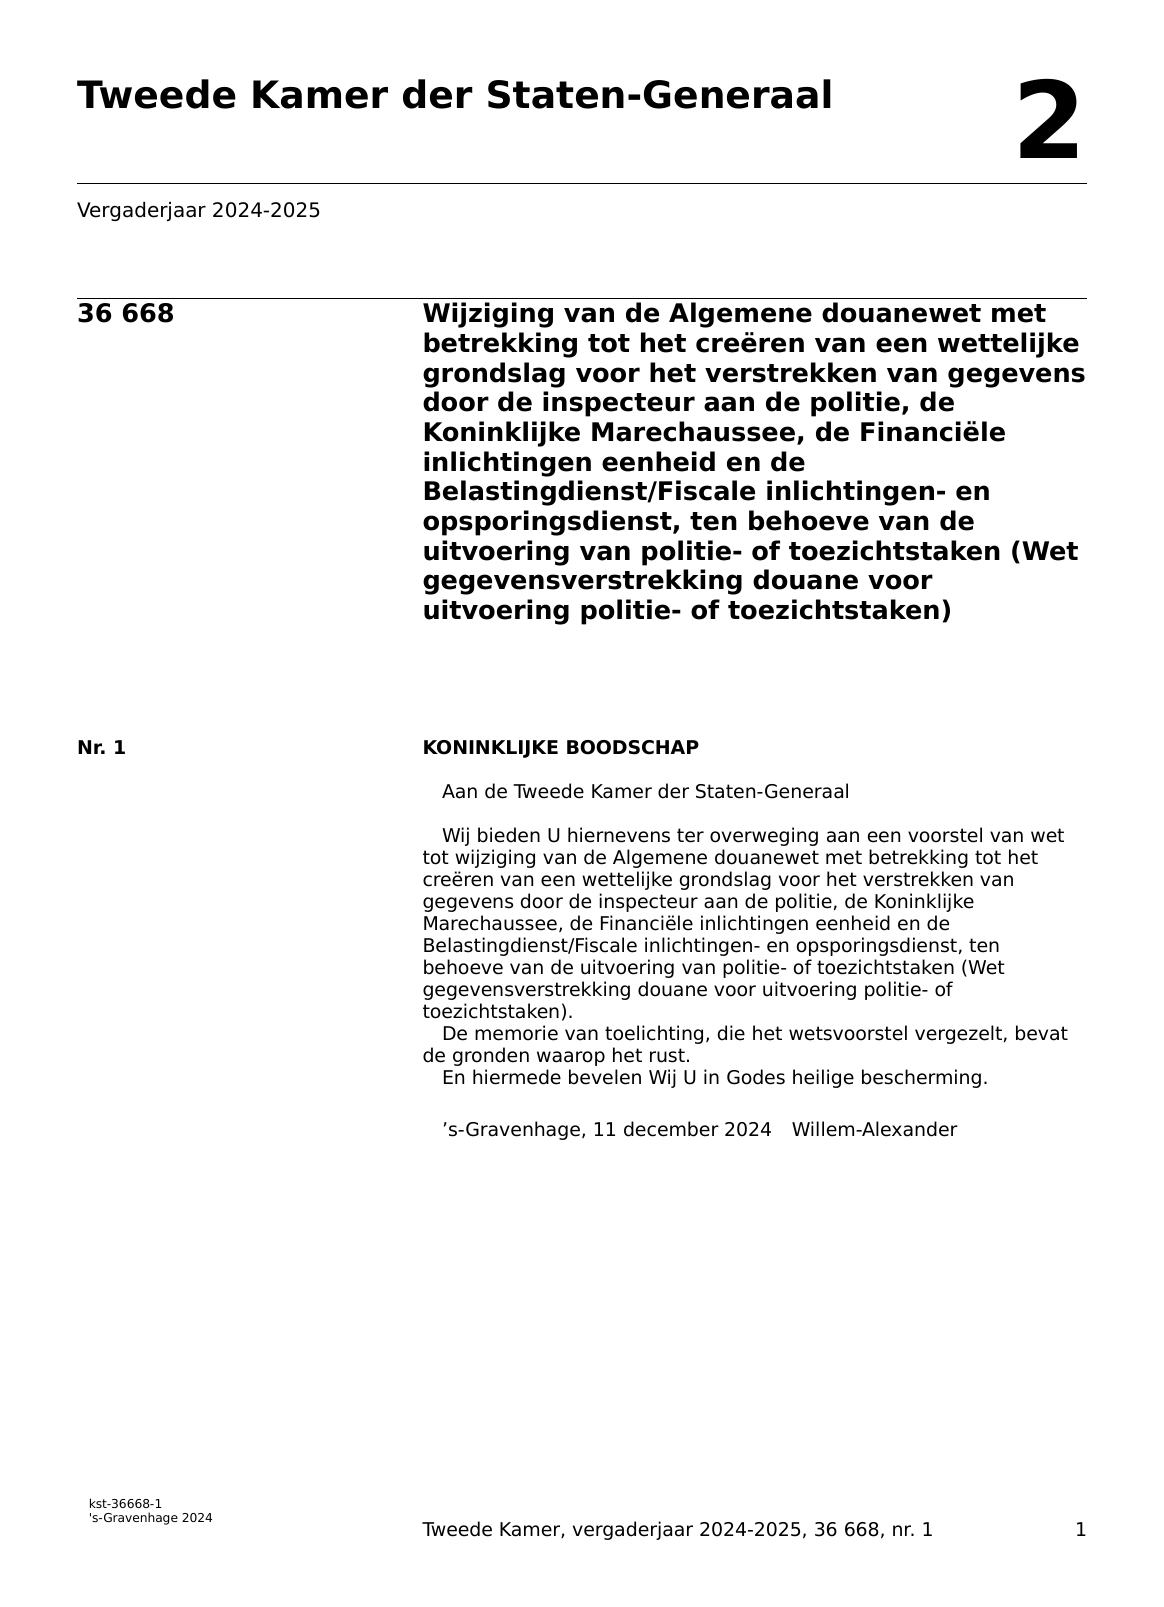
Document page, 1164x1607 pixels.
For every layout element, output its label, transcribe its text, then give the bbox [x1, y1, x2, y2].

text En hiermede bevelen Wij U in Godes heilige bescherming. [422, 1067, 1087, 1089]
text ’s-Gravenhage, 11 december 2024 Willem-Alexander [422, 1119, 1087, 1141]
text 's-Gravenhage 2024 [88, 1511, 323, 1525]
text De memorie van toelichting, die het wetsvoorstel vergezelt, bevat de gronden waarop het rust. [422, 1023, 1087, 1067]
table_header Tweede Kamer der Staten-Generaal [77, 59, 886, 183]
subtitle Nr. 1 KONINKLIJKE BOODSCHAP [77, 737, 1087, 758]
text Aan de Tweede Kamer der Staten-Generaal [422, 781, 1087, 803]
table_header 2 [886, 59, 1087, 183]
table_cell Vergaderjaar 2024-2025 [77, 184, 1087, 298]
text Wij bieden U hiernevens ter overweging aan een voorstel van wet tot wijziging van de Algemene douanewet met betrekking tot het creëren van een wettelijke grondslag voor het verstrekken van gegevens door de inspecteur aan de politie, de Koninklijke Marechaussee, de Financiële inlichtingen eenheid en de Belastingdienst/Fiscale inlichtingen- en opsporingsdienst, ten behoeve van de uitvoering van politie- of toezichtstaken (Wet gegevensverstrekking douane voor uitvoering politie- of toezichtstaken). [422, 825, 1087, 1023]
text kst-36668-1 [88, 1497, 323, 1511]
subtitle 36 668 Wijziging van de Algemene douanewet met betrekking tot het creëren van een wettelijke grondslag voor het verstrekken van gegevens door de inspecteur aan de politie, de Koninklijke Marechaussee, de Financiële inlichtingen eenheid en de Belastingdienst/Fiscale inlichtingen- en opsporingsdienst, ten behoeve van de uitvoering van politie- of toezichtstaken (Wet gegevensverstrekking douane voor uitvoering politie- of toezichtstaken) [77, 299, 1087, 626]
